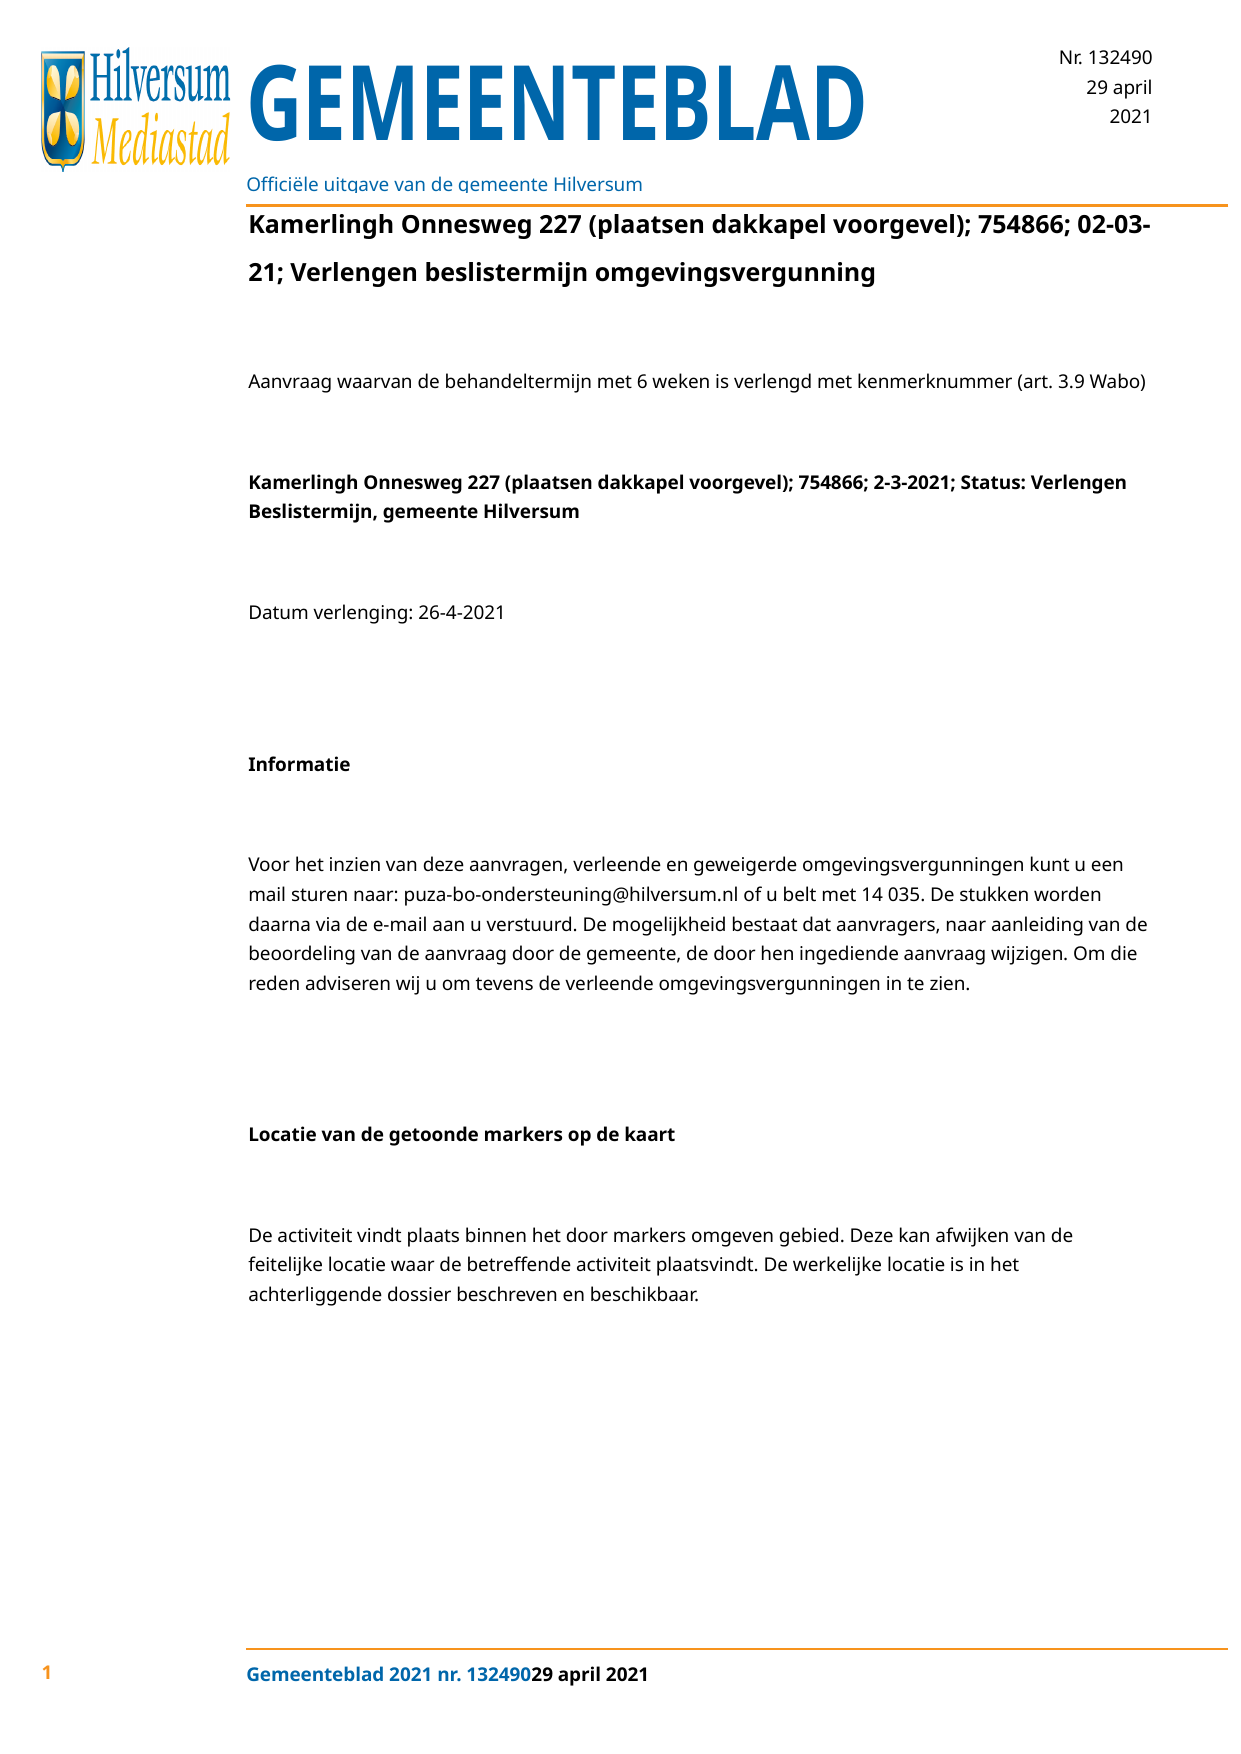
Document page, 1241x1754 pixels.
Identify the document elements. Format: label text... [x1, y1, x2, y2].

text Datum verlenging: 26-4-2021 [248, 599, 1152, 625]
text Aanvraag waarvan de behandeltermijn met 6 weken is verlengd met kenmerknummer (art. 3.9 Wabo) [248, 368, 1152, 394]
text Locatie van de getoonde markers op de kaart [248, 1121, 1152, 1147]
text Kamerlingh Onnesweg 227 (plaatsen dakkapel voorgevel); 754866; 2-3-2021; Status: Verlengen Beslistermijn, gemeente Hilversum [248, 469, 1152, 524]
text Voor het inzien van deze aanvragen, verleende en geweigerde omgevingsvergunningen kunt u een mail sturen naar: puza-bo-ondersteuning@hilversum.nl of u belt met 14 035. De stukken worden daarna via de e-mail aan u verstuurd. De mogelijkheid bestaat dat aanvragers, naar aanleiding van de beoordeling van de aanvraag door de gemeente, de door hen ingediende aanvraag wijzigen. Om die reden adviseren wij u om tevens de verleende omgevingsvergunningen in te zien. [248, 852, 1152, 996]
text Kamerlingh Onnesweg 227 (plaatsen dakkapel voorgevel); 754866; 02-03-21; Verlengen beslistermijn omgevingsvergunning [248, 207, 1152, 288]
picture [41, 47, 231, 172]
text Informatie [248, 751, 1152, 777]
text De activiteit vindt plaats binnen het door markers omgeven gebied. Deze kan afwijken van de feitelijke locatie waar de betreffende activiteit plaatsvindt. De werkelijke locatie is in het achterliggende dossier beschreven en beschikbaar. [248, 1222, 1152, 1307]
